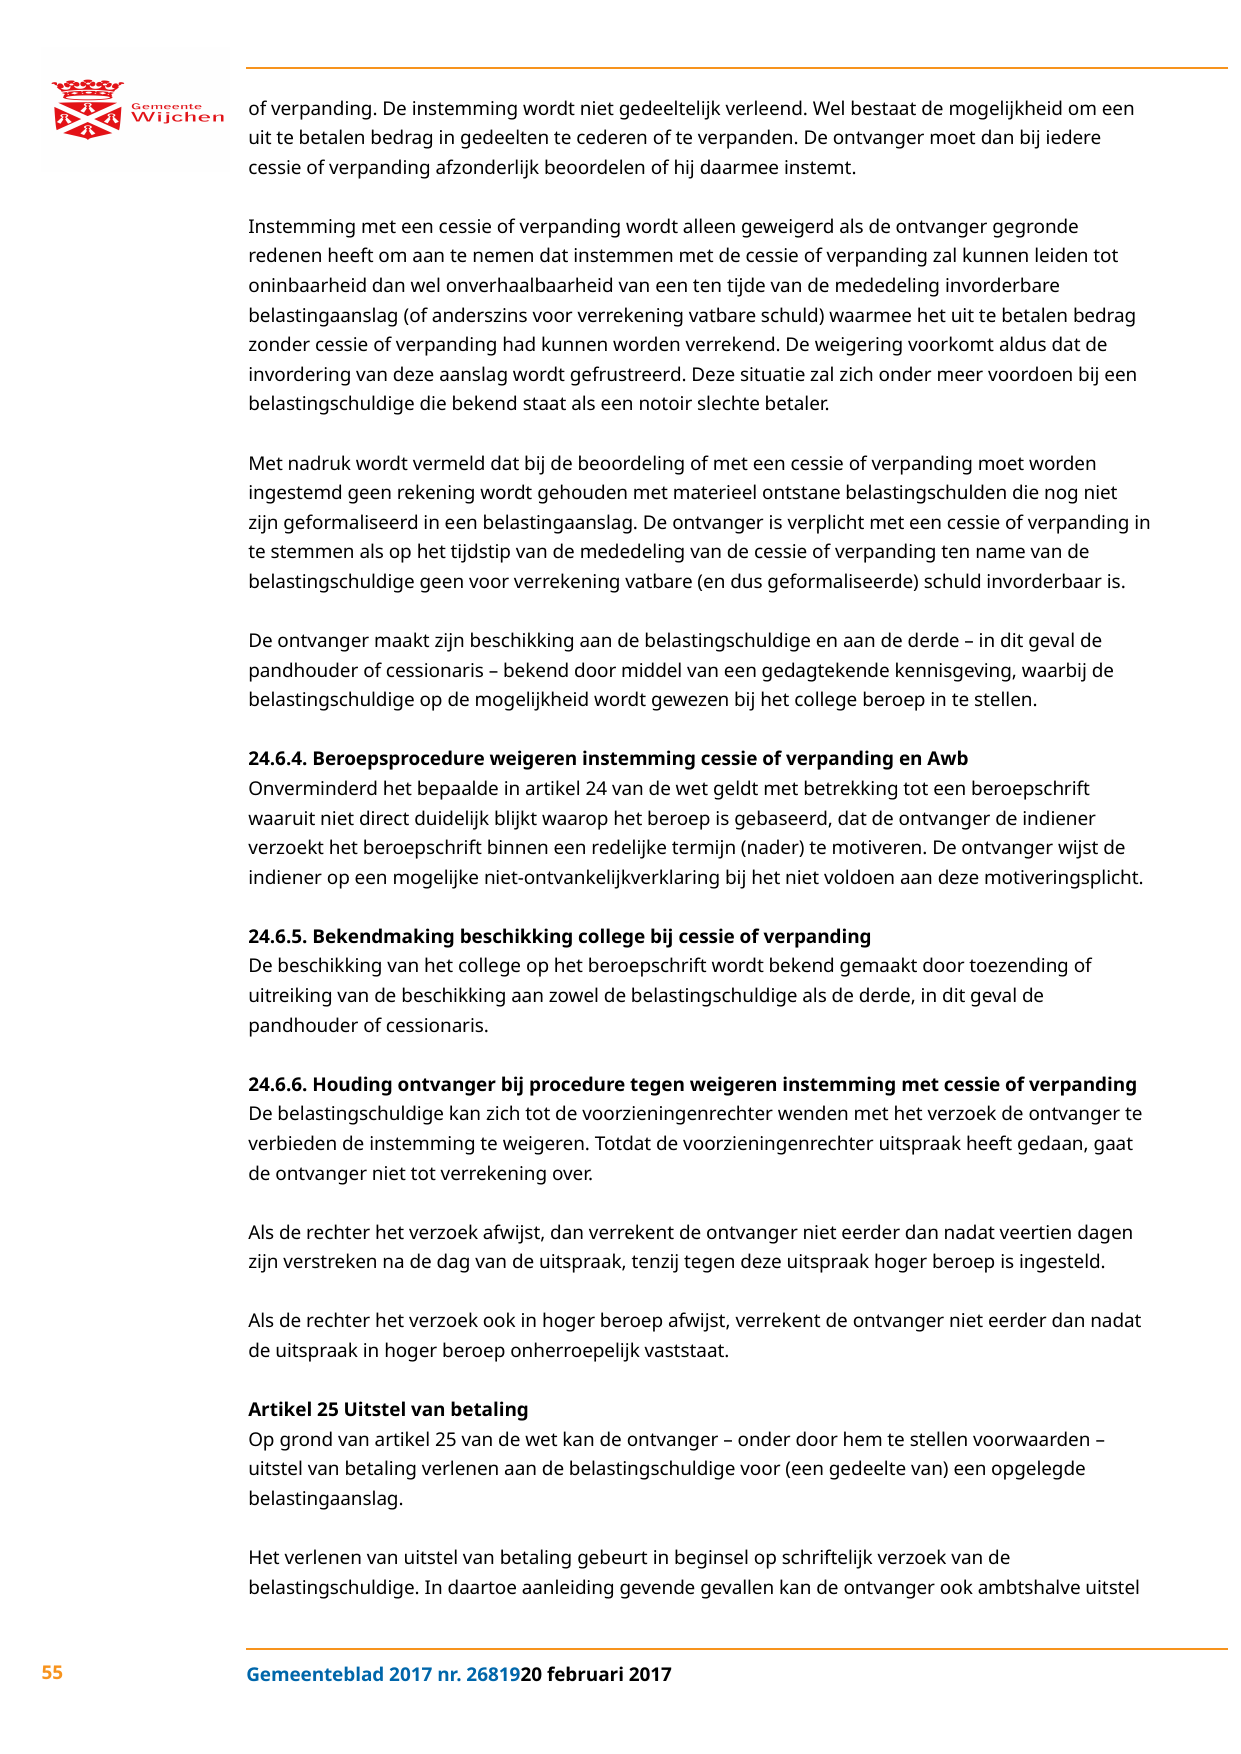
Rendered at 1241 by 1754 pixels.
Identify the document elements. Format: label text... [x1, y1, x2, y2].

text De ontvanger maakt zijn beschikking aan de belastingschuldige en aan de derde – in dit geval de pandhouder of cessionaris – bekend door middel van een gedagtekende kennisgeving, waarbij de belastingschuldige op de mogelijkheid wordt gewezen bij het college beroep in te stellen. [248, 627, 1152, 712]
text Instemming met een cessie of verpanding wordt alleen geweigerd als de ontvanger gegronde redenen heeft om aan te nemen dat instemmen met de cessie of verpanding zal kunnen leiden tot oninbaarheid dan wel onverhaalbaarheid van een ten tijde van de mededeling invorderbare belastingaanslag (of anderszins voor verrekening vatbare schuld) waarmee het uit te betalen bedrag zonder cessie of verpanding had kunnen worden verrekend. De weigering voorkomt aldus dat de invordering van deze aanslag wordt gefrustreerd. Deze situatie zal zich onder meer voordoen bij een belastingschuldige die bekend staat als een notoir slechte betaler. [248, 213, 1152, 416]
text Als de rechter het verzoek ook in hoger beroep afwijst, verrekent de ontvanger niet eerder dan nadat de uitspraak in hoger beroep onherroepelijk vaststaat. [248, 1308, 1152, 1363]
text Onverminderd het bepaalde in artikel 24 van de wet geldt met betrekking tot een beroepschrift waaruit niet direct duidelijk blijkt waarop het beroep is gebaseerd, dat de ontvanger de indiener verzoekt het beroepschrift binnen een redelijke termijn (nader) te motiveren. De ontvanger wijst de indiener op een mogelijke niet-ontvankelijkverklaring bij het niet voldoen aan deze motiveringsplicht. [248, 775, 1152, 890]
text Als de rechter het verzoek afwijst, dan verrekent de ontvanger niet eerder dan nadat veertien dagen zijn verstreken na de dag van de uitspraak, tenzij tegen deze uitspraak hoger beroep is ingesteld. [248, 1219, 1152, 1274]
picture [41, 47, 231, 172]
text De belastingschuldige kan zich tot de voorzieningenrechter wenden met het verzoek de ontvanger te verbieden de instemming te weigeren. Totdat de voorzieningenrechter uitspraak heeft gedaan, gaat de ontvanger niet tot verrekening over. [248, 1101, 1152, 1186]
text Op grond van artikel 25 van de wet kan de ontvanger – onder door hem te stellen voorwaarden – uitstel van betaling verlenen aan de belastingschuldige voor (een gedeelte van) een opgelegde belastingaanslag. [248, 1426, 1152, 1511]
text 24.6.6. Houding ontvanger bij procedure tegen weigeren instemming met cessie of verpanding [248, 1071, 1152, 1097]
text Met nadruk wordt vermeld dat bij de beoordeling of met een cessie of verpanding moet worden ingestemd geen rekening wordt gehouden met materieel ontstane belastingschulden die nog niet zijn geformaliseerd in een belastingaanslag. De ontvanger is verplicht met een cessie of verpanding in te stemmen als op het tijdstip van de mededeling van de cessie of verpanding ten name van de belastingschuldige geen voor verrekening vatbare (en dus geformaliseerde) schuld invorderbaar is. [248, 450, 1152, 594]
text De beschikking van het college op het beroepschrift wordt bekend gemaakt door toezending of uitreiking van de beschikking aan zowel de belastingschuldige als de derde, in dit geval de pandhouder of cessionaris. [248, 953, 1152, 1038]
text of verpanding. De instemming wordt niet gedeeltelijk verleend. Wel bestaat de mogelijkheid om een uit te betalen bedrag in gedeelten te cederen of te verpanden. De ontvanger moet dan bij iedere cessie of verpanding afzonderlijk beoordelen of hij daarmee instemt. [248, 95, 1152, 180]
text 24.6.5. Bekendmaking beschikking college bij cessie of verpanding [248, 923, 1152, 949]
text Artikel 25 Uitstel van betaling [248, 1396, 1152, 1422]
text 24.6.4. Beroepsprocedure weigeren instemming cessie of verpanding en Awb [248, 746, 1152, 771]
text Het verlenen van uitstel van betaling gebeurt in beginsel op schriftelijk verzoek van de belastingschuldige. In daartoe aanleiding gevende gevallen kan de ontvanger ook ambtshalve uitstel [248, 1544, 1152, 1600]
